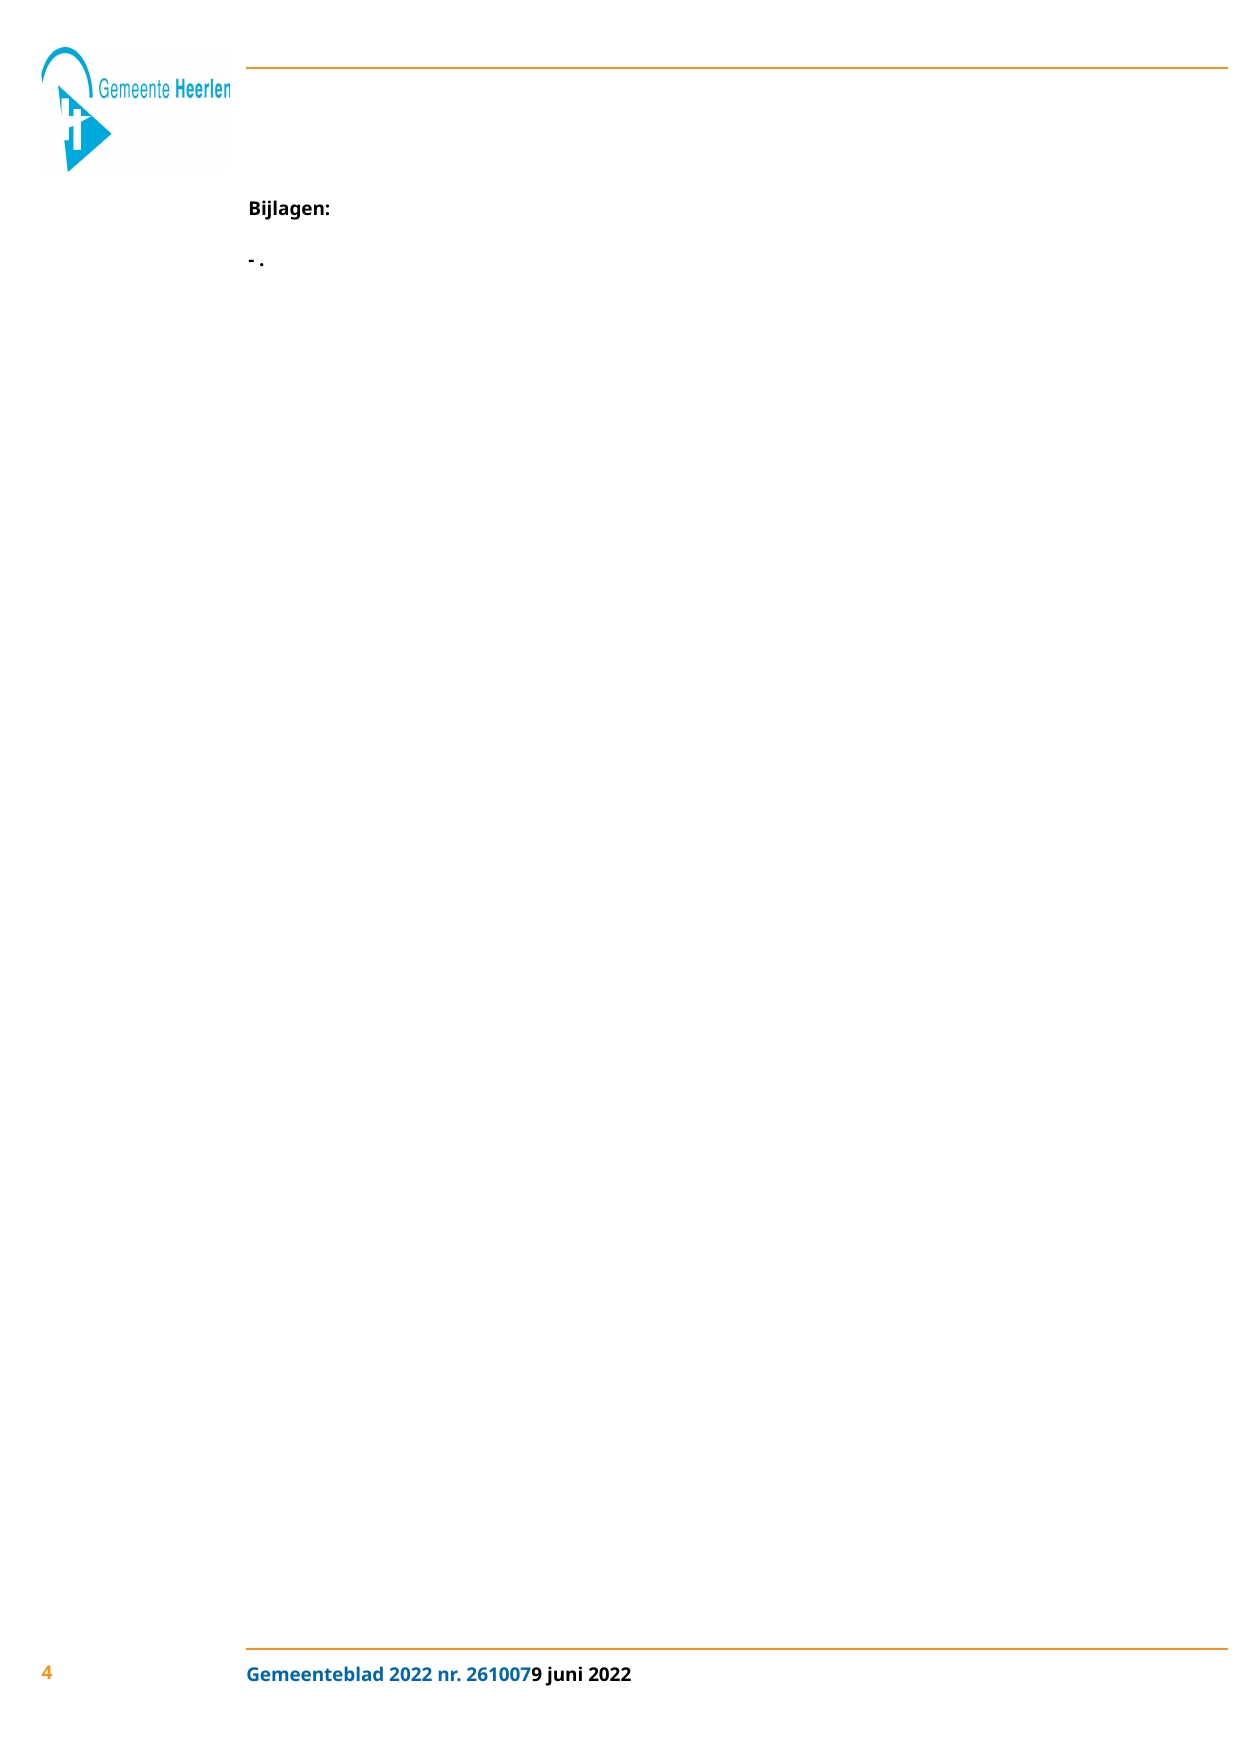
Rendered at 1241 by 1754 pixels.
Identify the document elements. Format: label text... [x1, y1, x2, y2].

text - . [248, 246, 1152, 272]
picture [41, 47, 59, 70]
text Bijlagen: [248, 196, 1152, 221]
picture [41, 47, 231, 172]
